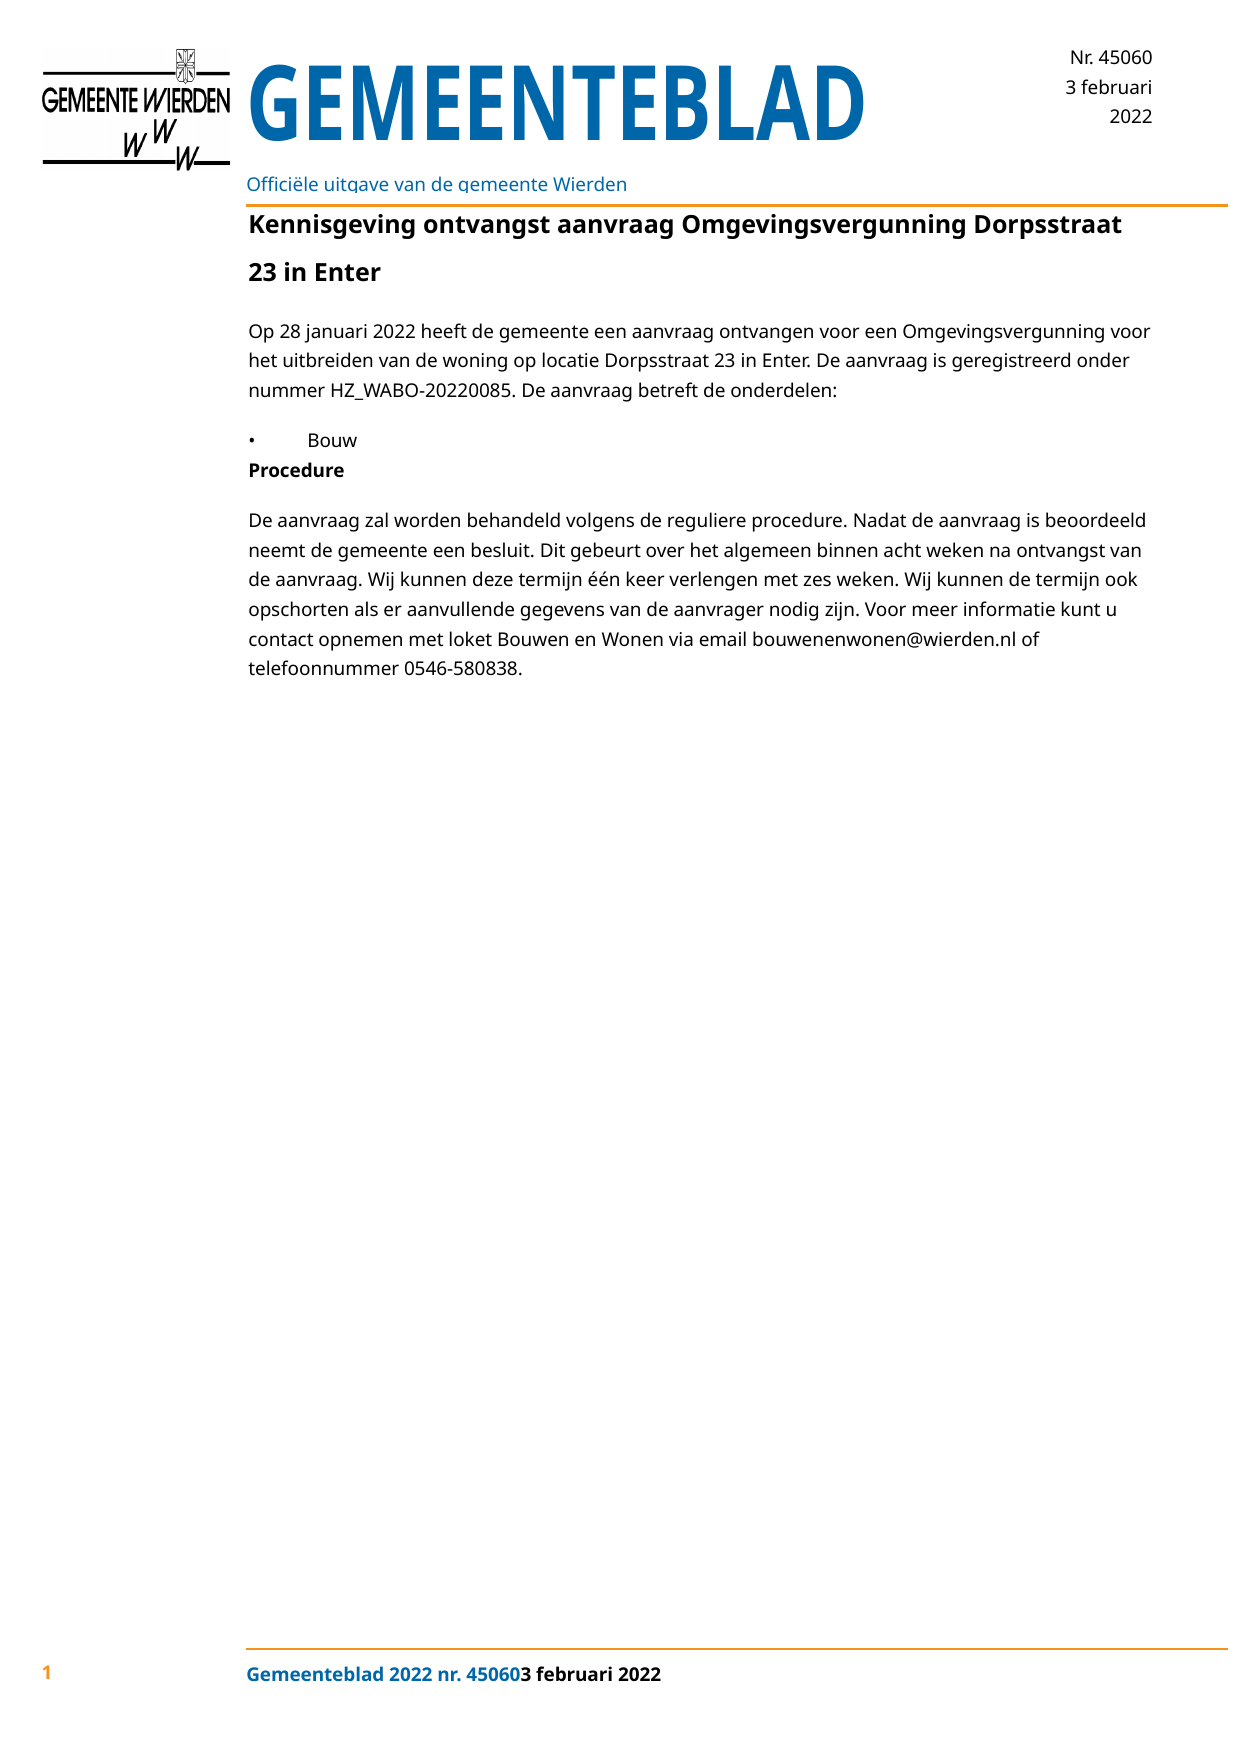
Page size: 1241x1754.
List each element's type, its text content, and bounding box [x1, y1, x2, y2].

text De aanvraag zal worden behandeld volgens de reguliere procedure. Nadat de aanvraag is beoordeeld neemt de gemeente een besluit. Dit gebeurt over het algemeen binnen acht weken na ontvangst van de aanvraag. Wij kunnen deze termijn één keer verlengen met zes weken. Wij kunnen de termijn ook opschorten als er aanvullende gegevens van de aanvrager nodig zijn. Voor meer informatie kunt u contact opnemen met loket Bouwen en Wonen via email bouwenenwonen@wierden.nl of telefoonnummer 0546-580838. [248, 507, 1152, 681]
text Kennisgeving ontvangst aanvraag Omgevingsvergunning Dorpsstraat 23 in Enter [248, 207, 1152, 288]
picture [41, 47, 231, 172]
list Bouw [248, 427, 1152, 453]
text Procedure [248, 457, 1152, 483]
text Op 28 januari 2022 heeft de gemeente een aanvraag ontvangen voor een Omgevingsvergunning voor het uitbreiden van de woning op locatie Dorpsstraat 23 in Enter. De aanvraag is geregistreerd onder nummer HZ_WABO-20220085. De aanvraag betreft de onderdelen: [248, 318, 1152, 403]
